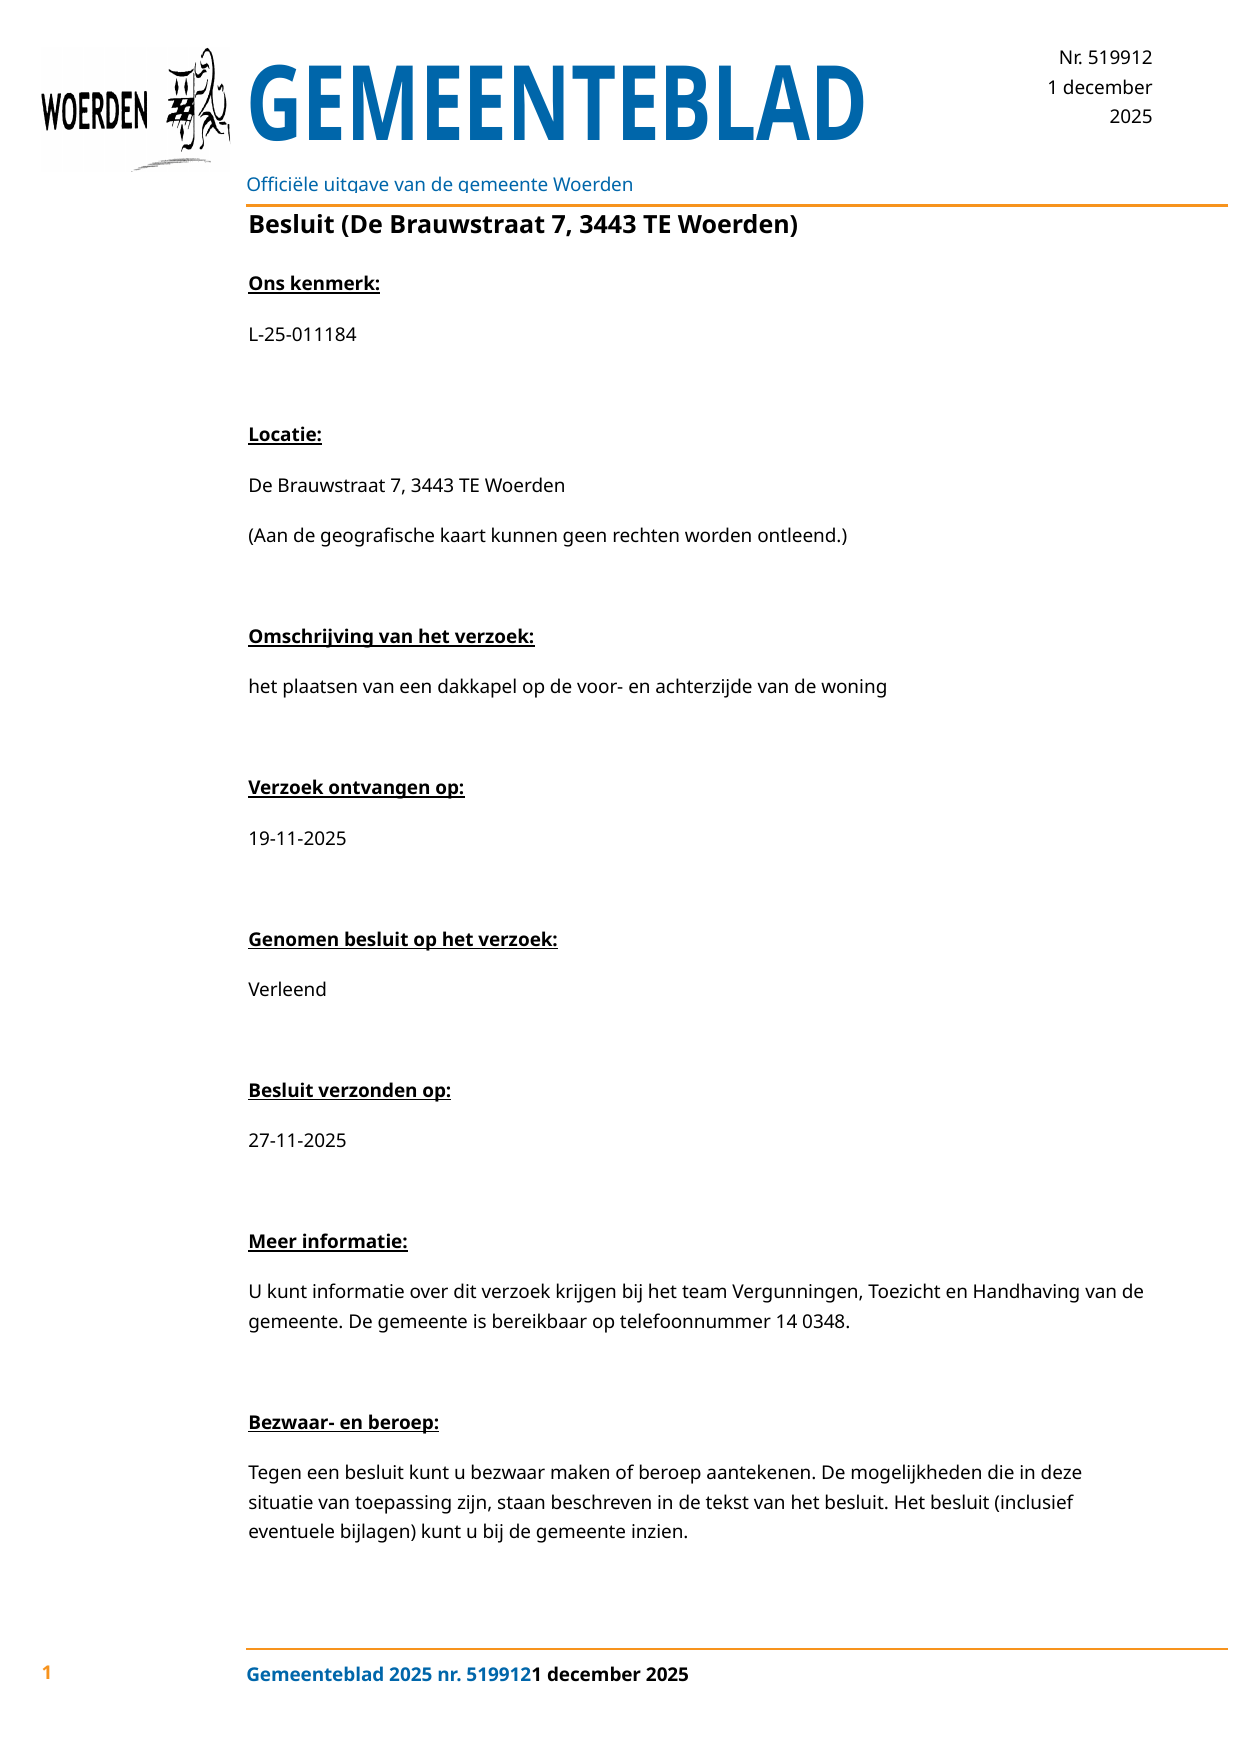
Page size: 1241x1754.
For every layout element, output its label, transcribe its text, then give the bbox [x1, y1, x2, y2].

text Bezwaar- en beroep: [248, 1409, 1152, 1435]
text Genomen besluit op het verzoek: [248, 926, 1152, 951]
text Meer informatie: [248, 1228, 1152, 1254]
text Verleend [248, 976, 1152, 1002]
text 27-11-2025 [248, 1127, 1152, 1153]
text De Brauwstraat 7, 3443 TE Woerden [248, 472, 1152, 498]
text U kunt informatie over dit verzoek krijgen bij het team Vergunningen, Toezicht en Handhaving van de gemeente. De gemeente is bereikbaar op telefoonnummer 14 0348. [248, 1279, 1152, 1334]
text L-25-011184 [248, 321, 1152, 346]
text 19-11-2025 [248, 825, 1152, 851]
picture [41, 47, 231, 172]
text Omschrijving van het verzoek: [248, 623, 1152, 649]
text het plaatsen van een dakkapel op de voor- en achterzijde van de woning [248, 674, 1152, 699]
text Tegen een besluit kunt u bezwaar maken of beroep aantekenen. De mogelijkheden die in deze situatie van toepassing zijn, staan beschreven in de tekst van het besluit. Het besluit (inclusief eventuele bijlagen) kunt u bij de gemeente inzien. [248, 1459, 1152, 1544]
text Besluit (De Brauwstraat 7, 3443 TE Woerden) [248, 207, 1152, 241]
text Besluit verzonden op: [248, 1077, 1152, 1103]
text Verzoek ontvangen op: [248, 774, 1152, 800]
text Locatie: [248, 422, 1152, 447]
text Ons kenmerk: [248, 270, 1152, 296]
text (Aan de geografische kaart kunnen geen rechten worden ontleend.) [248, 522, 1152, 548]
